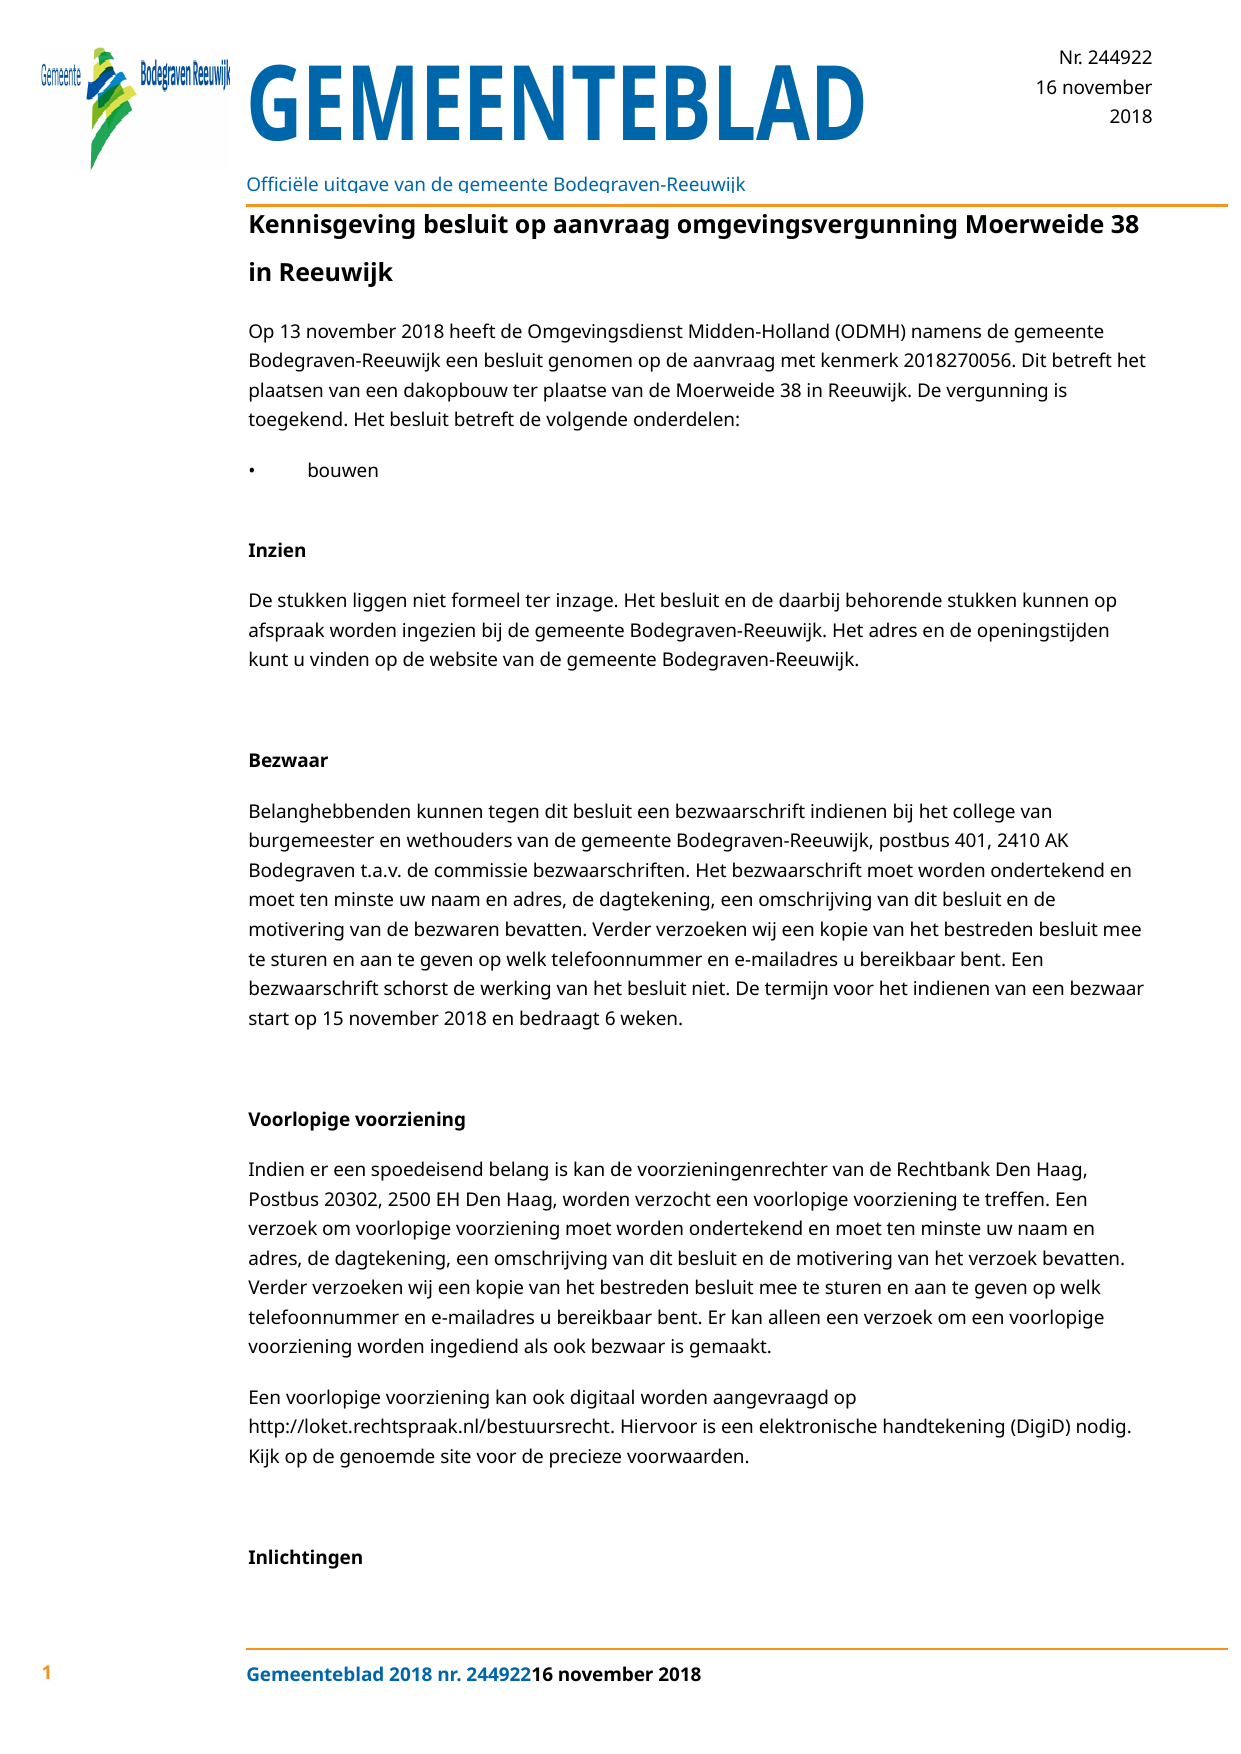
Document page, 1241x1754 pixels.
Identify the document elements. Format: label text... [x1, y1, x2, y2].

list bouwen [248, 457, 1152, 483]
text Bezwaar [248, 747, 1152, 773]
text Een voorlopige voorziening kan ook digitaal worden aangevraagd op http://loket.rechtspraak.nl/bestuursrecht. Hiervoor is een elektronische handtekening (DigiD) nodig. Kijk op de genoemde site voor de precieze voorwaarden. [248, 1384, 1152, 1469]
text Belanghebbenden kunnen tegen dit besluit een bezwaarschrift indienen bij het college van burgemeester en wethouders van de gemeente Bodegraven-Reeuwijk, postbus 401, 2410 AK Bodegraven t.a.v. de commissie bezwaarschriften. Het bezwaarschrift moet worden ondertekend en moet ten minste uw naam en adres, de dagtekening, een omschrijving van dit besluit en de motivering van de bezwaren bevatten. Verder verzoeken wij een kopie van het bestreden besluit mee te sturen en aan te geven op welk telefoonnummer en e-mailadres u bereikbaar bent. Een bezwaarschrift schorst de werking van het besluit niet. De termijn voor het indienen van een bezwaar start op 15 november 2018 en bedraagt 6 weken. [248, 798, 1152, 1031]
text Voorlopige voorziening [248, 1106, 1152, 1132]
text Inzien [248, 537, 1152, 563]
text Kennisgeving besluit op aanvraag omgevingsvergunning Moerweide 38 in Reeuwijk [248, 207, 1152, 288]
text Op 13 november 2018 heeft de Omgevingsdienst Midden-Holland (ODMH) namens de gemeente Bodegraven-Reeuwijk een besluit genomen op de aanvraag met kenmerk 2018270056. Dit betreft het plaatsen van een dakopbouw ter plaatse van de Moerweide 38 in Reeuwijk. De vergunning is toegekend. Het besluit betreft de volgende onderdelen: [248, 318, 1152, 432]
text De stukken liggen niet formeel ter inzage. Het besluit en de daarbij behorende stukken kunnen op afspraak worden ingezien bij de gemeente Bodegraven-Reeuwijk. Het adres en de openingstijden kunt u vinden op de website van de gemeente Bodegraven-Reeuwijk. [248, 587, 1152, 672]
text Inlichtingen [248, 1544, 1152, 1570]
picture [41, 47, 231, 172]
text Indien er een spoedeisend belang is kan de voorzieningenrechter van de Rechtbank Den Haag, Postbus 20302, 2500 EH Den Haag, worden verzocht een voorlopige voorziening te treffen. Een verzoek om voorlopige voorziening moet worden ondertekend en moet ten minste uw naam en adres, de dagtekening, een omschrijving van dit besluit en de motivering van het verzoek bevatten. Verder verzoeken wij een kopie van het bestreden besluit mee te sturen en aan te geven op welk telefoonnummer en e-mailadres u bereikbaar bent. Er kan alleen een verzoek om een voorlopige voorziening worden ingediend als ook bezwaar is gemaakt. [248, 1156, 1152, 1359]
